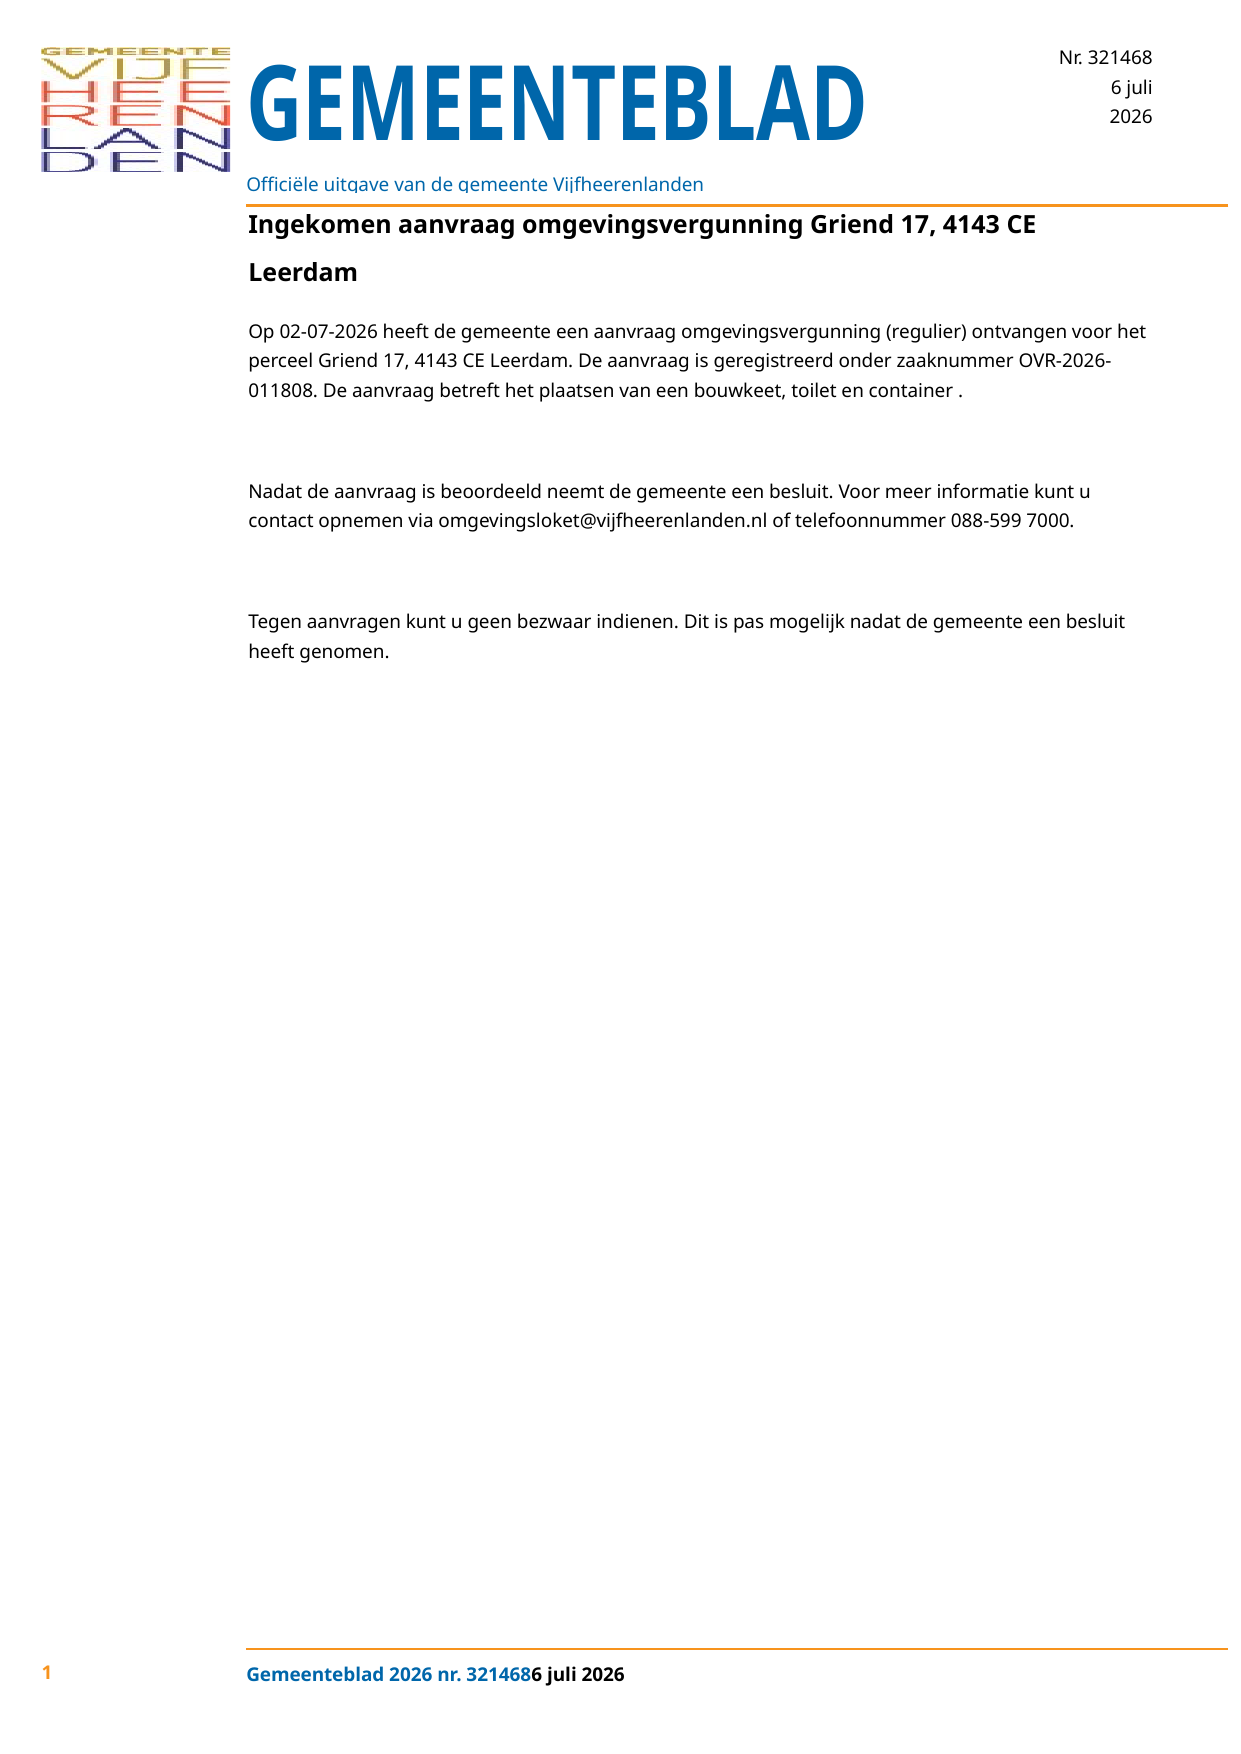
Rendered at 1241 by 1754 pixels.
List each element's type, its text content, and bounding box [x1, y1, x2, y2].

picture [41, 47, 231, 172]
text Ingekomen aanvraag omgevingsvergunning Griend 17, 4143 CE Leerdam [248, 207, 1152, 288]
text Op 02-07-2026 heeft de gemeente een aanvraag omgevingsvergunning (regulier) ontvangen voor het perceel Griend 17, 4143 CE Leerdam. De aanvraag is geregistreerd onder zaaknummer OVR-2026-011808. De aanvraag betreft het plaatsen van een bouwkeet, toilet en container . [248, 318, 1152, 403]
text Nadat de aanvraag is beoordeeld neemt de gemeente een besluit. Voor meer informatie kunt u contact opnemen via omgevingsloket@vijfheerenlanden.nl of telefoonnummer 088-599 7000. [248, 478, 1152, 533]
text Tegen aanvragen kunt u geen bezwaar indienen. Dit is pas mogelijk nadat de gemeente een besluit heeft genomen. [248, 608, 1152, 664]
